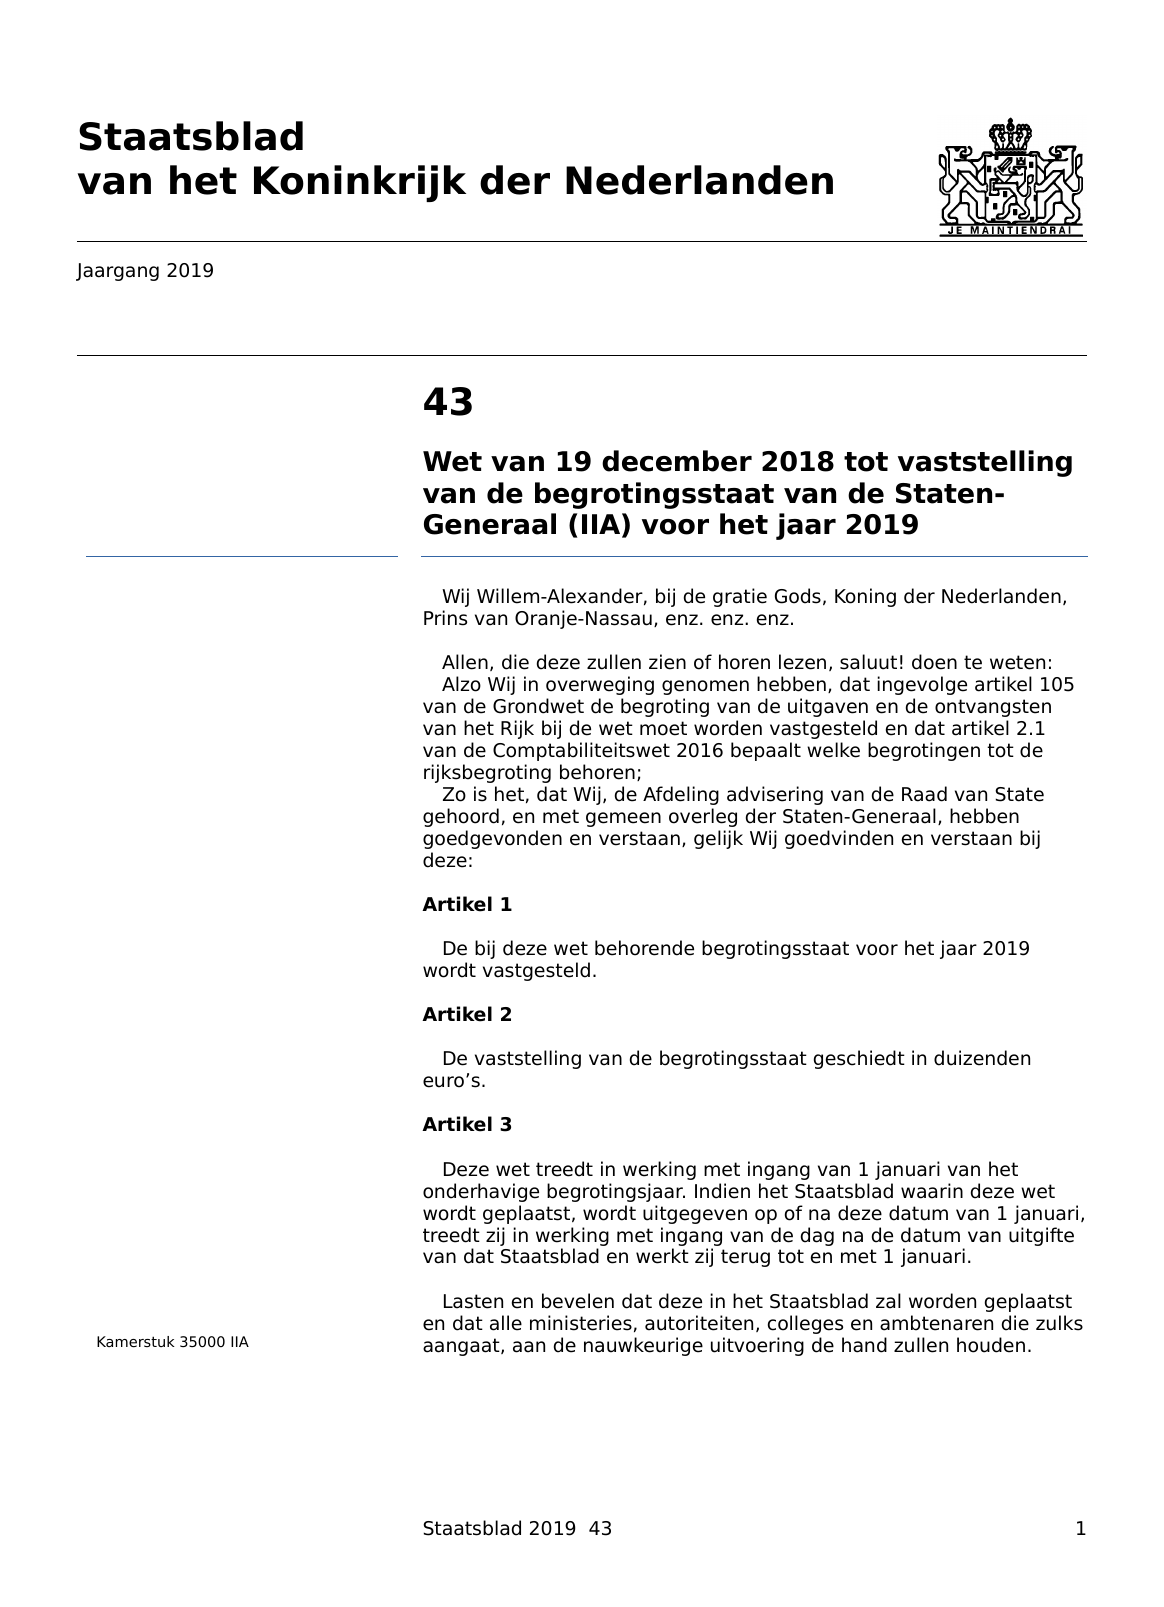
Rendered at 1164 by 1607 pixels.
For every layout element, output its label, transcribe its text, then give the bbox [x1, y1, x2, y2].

subtitle Artikel 3 [422, 1114, 1087, 1136]
text Zo is het, dat Wij, de Afdeling advisering van de Raad van State gehoord, en met gemeen overleg der Staten-Generaal, hebben goedgevonden en verstaan, gelijk Wij goedvinden en verstaan bij deze: [422, 784, 1087, 872]
text Deze wet treedt in werking met ingang van 1 januari van het onderhavige begrotingsjaar. Indien het Staatsblad waarin deze wet wordt geplaatst, wordt uitgegeven op of na deze datum van 1 januari, treedt zij in werking met ingang van de dag na de datum van uitgifte van dat Staatsblad en werkt zij terug tot en met 1 januari. [422, 1158, 1087, 1268]
text De bij deze wet behorende begrotingsstaat voor het jaar 2019 wordt vastgesteld. [422, 938, 1087, 982]
table_header Staatsblad van het Koninkrijk der Nederlanden [77, 100, 886, 241]
text De vaststelling van de begrotingsstaat geschiedt in duizenden euro’s. [422, 1048, 1087, 1092]
subtitle Artikel 2 [422, 1004, 1087, 1026]
subtitle 43 [422, 381, 1087, 424]
table_header [886, 100, 1087, 241]
text Wet van 19 december 2018 tot vaststelling van de begrotingsstaat van de Staten-Generaal (IIA) voor het jaar 2019 [422, 447, 1087, 541]
text Lasten en bevelen dat deze in het Staatsblad zal worden geplaatst en dat alle ministeries, autoriteiten, colleges en ambtenaren die zulks aangaat, aan de nauwkeurige uitvoering de hand zullen houden. [422, 1291, 1087, 1357]
text Alzo Wij in overweging genomen hebben, dat ingevolge artikel 105 van de Grondwet de begroting van de uitgaven en de ontvangsten van het Rijk bij de wet moet worden vastgesteld en dat artikel 2.1 van de Comptabiliteitswet 2016 bepaalt welke begrotingen tot de rijksbegroting behoren; [422, 674, 1087, 784]
text Kamerstuk 35000 IIA [77, 1333, 396, 1351]
subtitle Artikel 1 [422, 894, 1087, 916]
text Wij Willem-Alexander, bij de gratie Gods, Koning der Nederlanden, Prins van Oranje-Nassau, enz. enz. enz. [422, 586, 1087, 629]
picture [936, 115, 1087, 240]
text Allen, die deze zullen zien of horen lezen, saluut! doen te weten: [422, 652, 1087, 674]
table_cell Jaargang 2019 [77, 242, 1087, 355]
